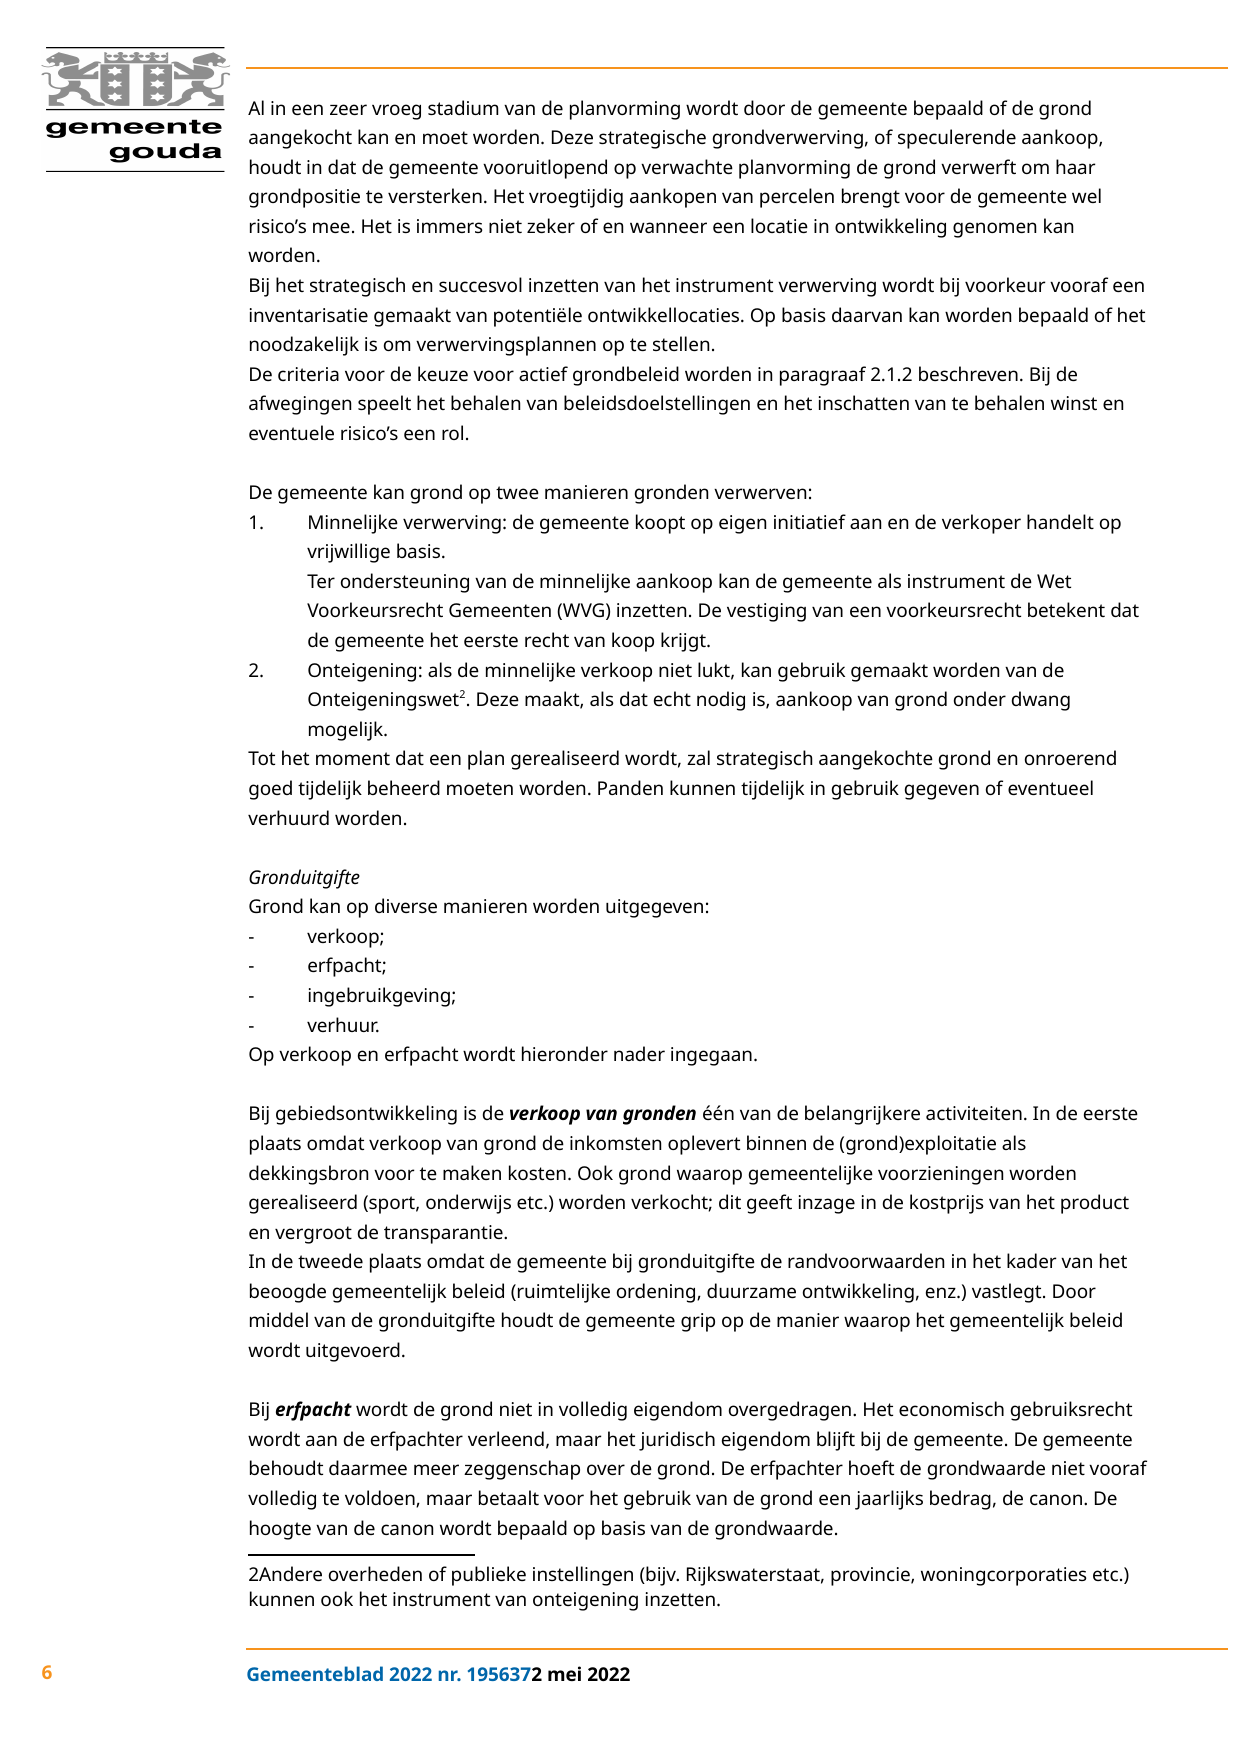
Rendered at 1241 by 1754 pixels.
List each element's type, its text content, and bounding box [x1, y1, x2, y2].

text Gronduitgifte [248, 864, 1152, 890]
text Bij erfpacht wordt de grond niet in volledig eigendom overgedragen. Het economisch gebruiksrecht wordt aan de erfpachter verleend, maar het juridisch eigendom blijft bij de gemeente. De gemeente behoudt daarmee meer zeggenschap over de grond. De erfpachter hoeft de grondwaarde niet vooraf volledig te voldoen, maar betaalt voor het gebruik van de grond een jaarlijks bedrag, de canon. De hoogte van de canon wordt bepaald op basis van de grondwaarde. [248, 1396, 1152, 1541]
text Grond kan op diverse manieren worden uitgegeven: [248, 893, 1152, 919]
list Onteigening: als de minnelijke verkoop niet lukt, kan gebruik gemaakt worden van de Onteigeningswet. Deze maakt, als dat echt nodig is, aankoop van grond onder dwang mogelijk. [248, 657, 1152, 742]
picture [41, 47, 231, 172]
text Bij het strategisch en succesvol inzetten van het instrument verwerving wordt bij voorkeur vooraf een inventarisatie gemaakt van potentiële ontwikkellocaties. Op basis daarvan kan worden bepaald of het noodzakelijk is om verwervingsplannen op te stellen. [248, 272, 1152, 357]
list verhuur. [248, 1012, 1152, 1038]
list erfpacht; [248, 953, 1152, 978]
text In de tweede plaats omdat de gemeente bij gronduitgifte de randvoorwaarden in het kader van het beoogde gemeentelijk beleid (ruimtelijke ordening, duurzame ontwikkeling, enz.) vastlegt. Door middel van de gronduitgifte houdt de gemeente grip op de manier waarop het gemeentelijk beleid wordt uitgevoerd. [248, 1248, 1152, 1363]
text De gemeente kan grond op twee manieren gronden verwerven: [248, 479, 1152, 505]
list verkoop; [248, 923, 1152, 949]
text Bij gebiedsontwikkeling is de verkoop van gronden één van de belangrijkere activiteiten. In de eerste plaats omdat verkoop van grond de inkomsten oplevert binnen de (grond)exploitatie als dekkingsbron voor te maken kosten. Ook grond waarop gemeentelijke voorzieningen worden gerealiseerd (sport, onderwijs etc.) worden verkocht; dit geeft inzage in de kostprijs van het product en vergroot de transparantie. [248, 1101, 1152, 1245]
text Tot het moment dat een plan gerealiseerd wordt, zal strategisch aangekochte grond en onroerend goed tijdelijk beheerd moeten worden. Panden kunnen tijdelijk in gebruik gegeven of eventueel verhuurd worden. [248, 746, 1152, 831]
list ingebruikgeving; [248, 982, 1152, 1008]
text De criteria voor de keuze voor actief grondbeleid worden in paragraaf 2.1.2 beschreven. Bij de afwegingen speelt het behalen van beleidsdoelstellingen en het inschatten van te behalen winst en eventuele risico’s een rol. [248, 361, 1152, 446]
list Andere overheden of publieke instellingen (bijv. Rijkswaterstaat, provincie, woningcorporaties etc.) kunnen ook het instrument van onteigening inzetten. [248, 1561, 1152, 1612]
list Minnelijke verwerving: de gemeente koopt op eigen initiatief aan en de verkoper handelt op vrijwillige basis. [248, 509, 1152, 564]
text Al in een zeer vroeg stadium van de planvorming wordt door de gemeente bepaald of de grond aangekocht kan en moet worden. Deze strategische grondverwerving, of speculerende aankoop, houdt in dat de gemeente vooruitlopend op verwachte planvorming de grond verwerft om haar grondpositie te versterken. Het vroegtijdig aankopen van percelen brengt voor de gemeente wel risico’s mee. Het is immers niet zeker of en wanneer een locatie in ontwikkeling genomen kan worden. [248, 95, 1152, 268]
list Ter ondersteuning van de minnelijke aankoop kan de gemeente als instrument de Wet Voorkeursrecht Gemeenten (WVG) inzetten. De vestiging van een voorkeursrecht betekent dat de gemeente het eerste recht van koop krijgt. [248, 568, 1152, 653]
text Op verkoop en erfpacht wordt hieronder nader ingegaan. [248, 1041, 1152, 1067]
